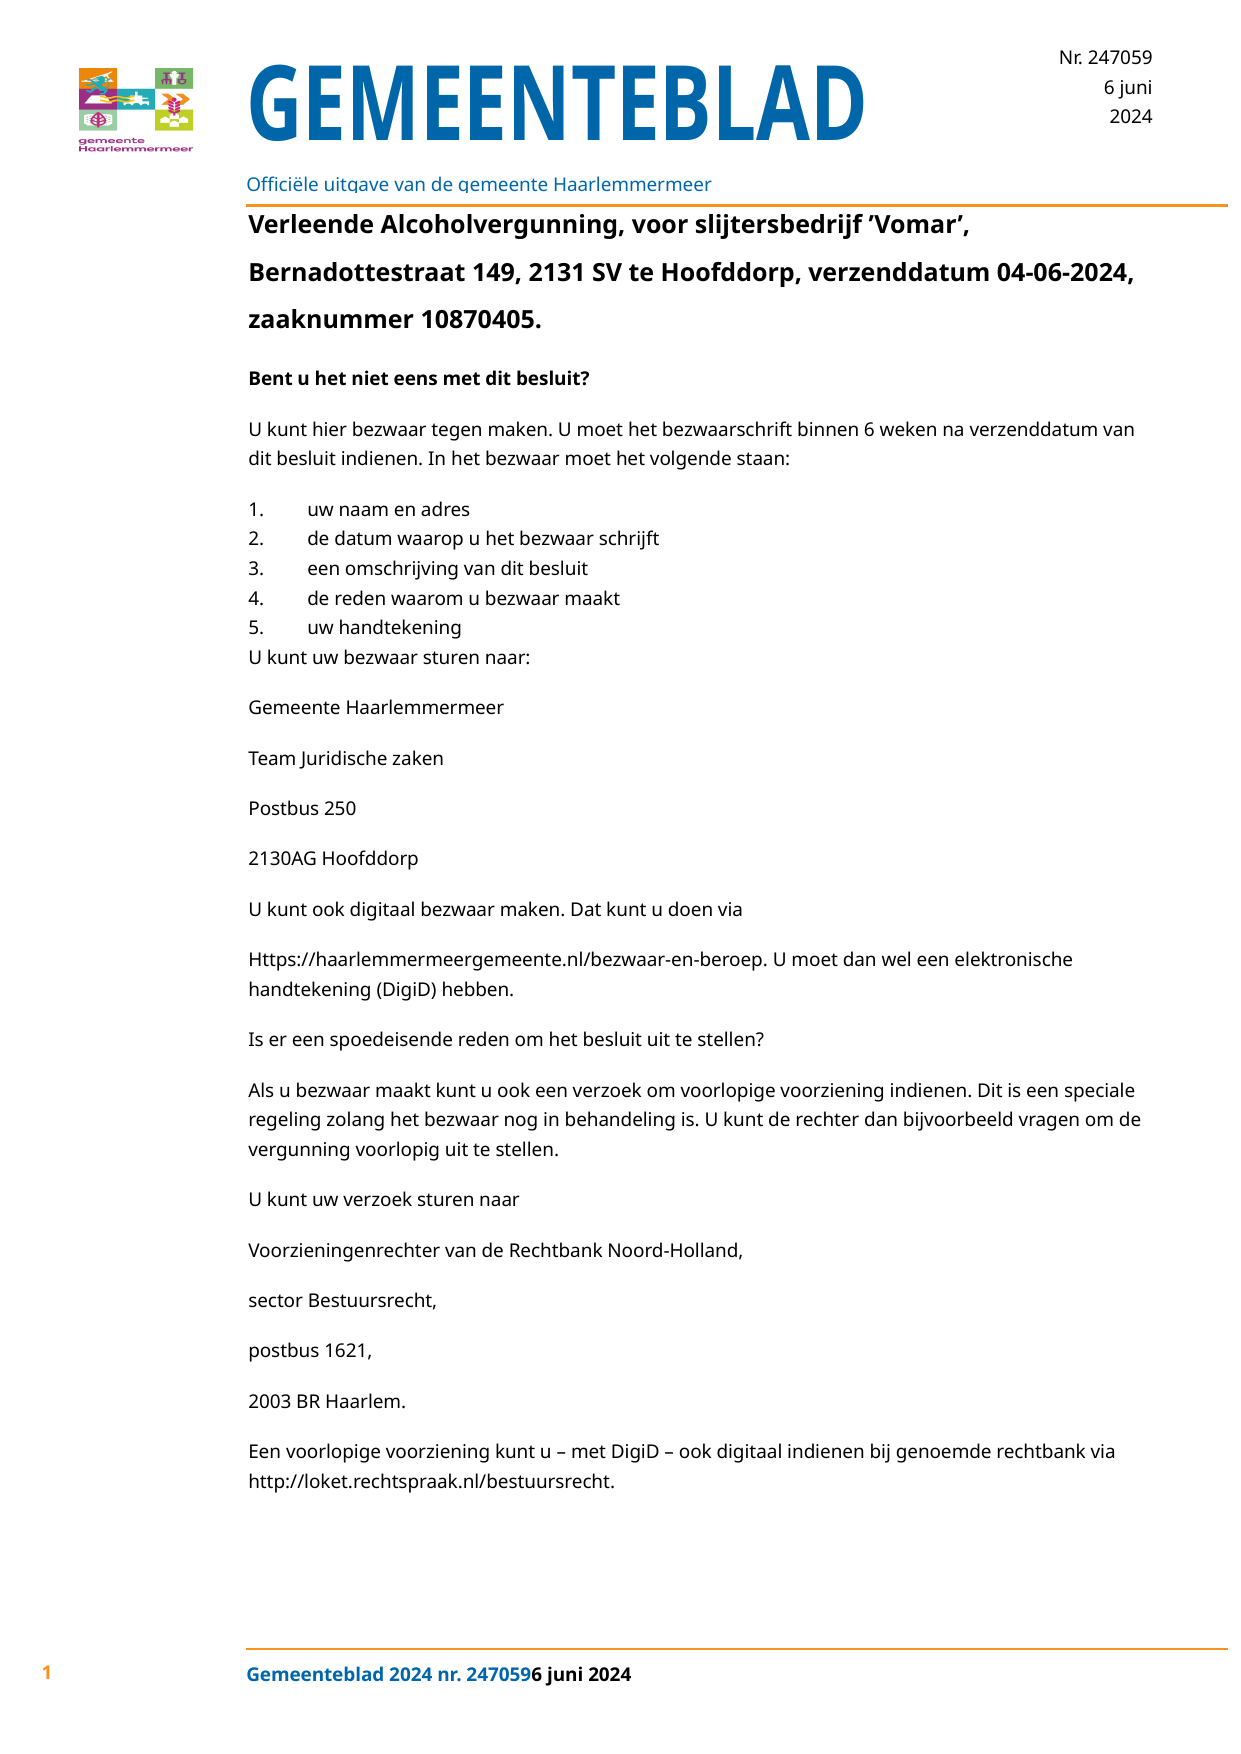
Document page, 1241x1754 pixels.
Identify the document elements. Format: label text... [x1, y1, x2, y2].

text Verleende Alcoholvergunning, voor slijtersbedrijf ’Vomar’, Bernadottestraat 149, 2131 SV te Hoofddorp, verzenddatum 04-06-2024, zaaknummer 10870405. [248, 207, 1152, 336]
text postbus 1621, [248, 1338, 1152, 1363]
text Een voorlopige voorziening kunt u – met DigiD – ook digitaal indienen bij genoemde rechtbank via http://loket.rechtspraak.nl/bestuursrecht. [248, 1438, 1152, 1494]
text U kunt uw bezwaar sturen naar: [248, 644, 1152, 669]
text U kunt hier bezwaar tegen maken. U moet het bezwaarschrift binnen 6 weken na verzenddatum van dit besluit indienen. In het bezwaar moet het volgende staan: [248, 416, 1152, 471]
list de reden waarom u bezwaar maakt [248, 585, 1152, 610]
text Als u bezwaar maakt kunt u ook een verzoek om voorlopige voorziening indienen. Dit is een speciale regeling zolang het bezwaar nog in behandeling is. U kunt de rechter dan bijvoorbeeld vragen om de vergunning voorlopig uit te stellen. [248, 1077, 1152, 1162]
text Team Juridische zaken [248, 745, 1152, 770]
text Gemeente Haarlemmermeer [248, 694, 1152, 720]
text Voorzieningenrechter van de Rechtbank Noord-Holland, [248, 1237, 1152, 1262]
text U kunt ook digitaal bezwaar maken. Dat kunt u doen via [248, 896, 1152, 922]
list uw naam en adres [248, 496, 1152, 522]
text Https://haarlemmermeergemeente.nl/bezwaar-en-beroep. U moet dan wel een elektronische handtekening (DigiD) hebben. [248, 946, 1152, 1002]
text Is er een spoedeisende reden om het besluit uit te stellen? [248, 1026, 1152, 1052]
list een omschrijving van dit besluit [248, 555, 1152, 581]
text 2003 BR Haarlem. [248, 1388, 1152, 1414]
text Postbus 250 [248, 795, 1152, 821]
text 2130AG Hoofddorp [248, 846, 1152, 871]
text U kunt uw verzoek sturen naar [248, 1186, 1152, 1212]
list uw handtekening [248, 614, 1152, 640]
text sector Bestuursrecht, [248, 1287, 1152, 1313]
text Bent u het niet eens met dit besluit? [248, 366, 1152, 391]
picture [41, 47, 231, 172]
list de datum waarop u het bezwaar schrijft [248, 526, 1152, 551]
